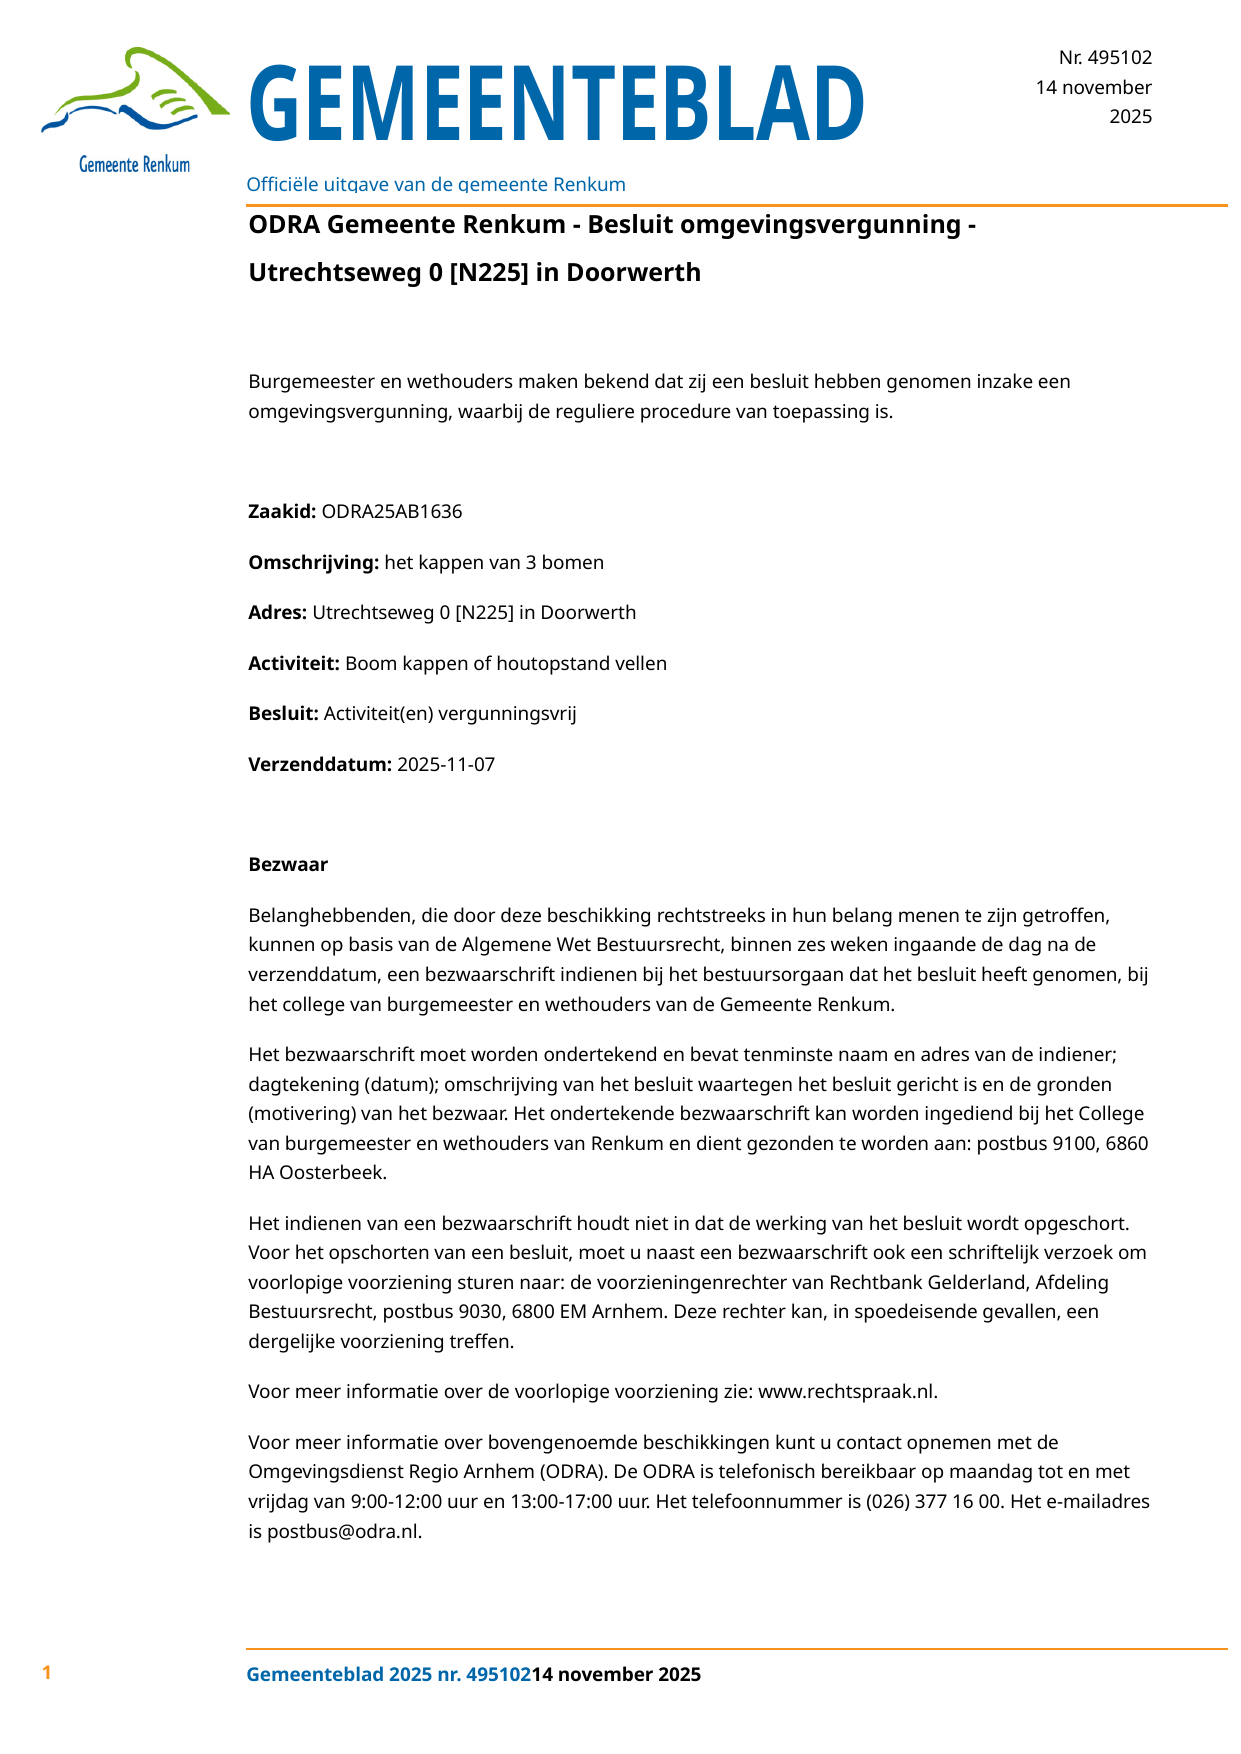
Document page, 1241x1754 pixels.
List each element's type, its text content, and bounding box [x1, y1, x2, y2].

text ODRA Gemeente Renkum - Besluit omgevingsvergunning - Utrechtseweg 0 [N225] in Doorwerth [248, 207, 1152, 288]
text Adres: Utrechtseweg 0 [N225] in Doorwerth [248, 599, 1152, 625]
text Het bezwaarschrift moet worden ondertekend en bevat tenminste naam en adres van de indiener; dagtekening (datum); omschrijving van het besluit waartegen het besluit gericht is en de gronden (motivering) van het bezwaar. Het ondertekende bezwaarschrift kan worden ingediend bij het College van burgemeester en wethouders van Renkum en dient gezonden te worden aan: postbus 9100, 6860 HA Oosterbeek. [248, 1041, 1152, 1185]
text Het indienen van een bezwaarschrift houdt niet in dat de werking van het besluit wordt opgeschort. Voor het opschorten van een besluit, moet u naast een bezwaarschrift ook een schriftelijk verzoek om voorlopige voorziening sturen naar: de voorzieningenrechter van Rechtbank Gelderland, Afdeling Bestuursrecht, postbus 9030, 6800 EM Arnhem. Deze rechter kan, in spoedeisende gevallen, een dergelijke voorziening treffen. [248, 1210, 1152, 1354]
picture [41, 47, 231, 172]
text Zaakid: ODRA25AB1636 [248, 499, 1152, 524]
text Besluit: Activiteit(en) vergunningsvrij [248, 700, 1152, 726]
text Bezwaar [248, 852, 1152, 877]
text Voor meer informatie over de voorlopige voorziening zie: www.rechtspraak.nl. [248, 1379, 1152, 1404]
text Activiteit: Boom kappen of houtopstand vellen [248, 650, 1152, 676]
text Voor meer informatie over bovengenoemde beschikkingen kunt u contact opnemen met de Omgevingsdienst Regio Arnhem (ODRA). De ODRA is telefonisch bereikbaar op maandag tot en met vrijdag van 9:00-12:00 uur en 13:00-17:00 uur. Het telefoonnummer is (026) 377 16 00. Het e-mailadres is postbus@odra.nl. [248, 1429, 1152, 1544]
text Burgemeester en wethouders maken bekend dat zij een besluit hebben genomen inzake een omgevingsvergunning, waarbij de reguliere procedure van toepassing is. [248, 368, 1152, 424]
text Omschrijving: het kappen van 3 bomen [248, 549, 1152, 575]
text Verzenddatum: 2025-11-07 [248, 751, 1152, 777]
text Belanghebbenden, die door deze beschikking rechtstreeks in hun belang menen te zijn getroffen, kunnen op basis van de Algemene Wet Bestuursrecht, binnen zes weken ingaande de dag na de verzenddatum, een bezwaarschrift indienen bij het bestuursorgaan dat het besluit heeft genomen, bij het college van burgemeester en wethouders van de Gemeente Renkum. [248, 902, 1152, 1017]
